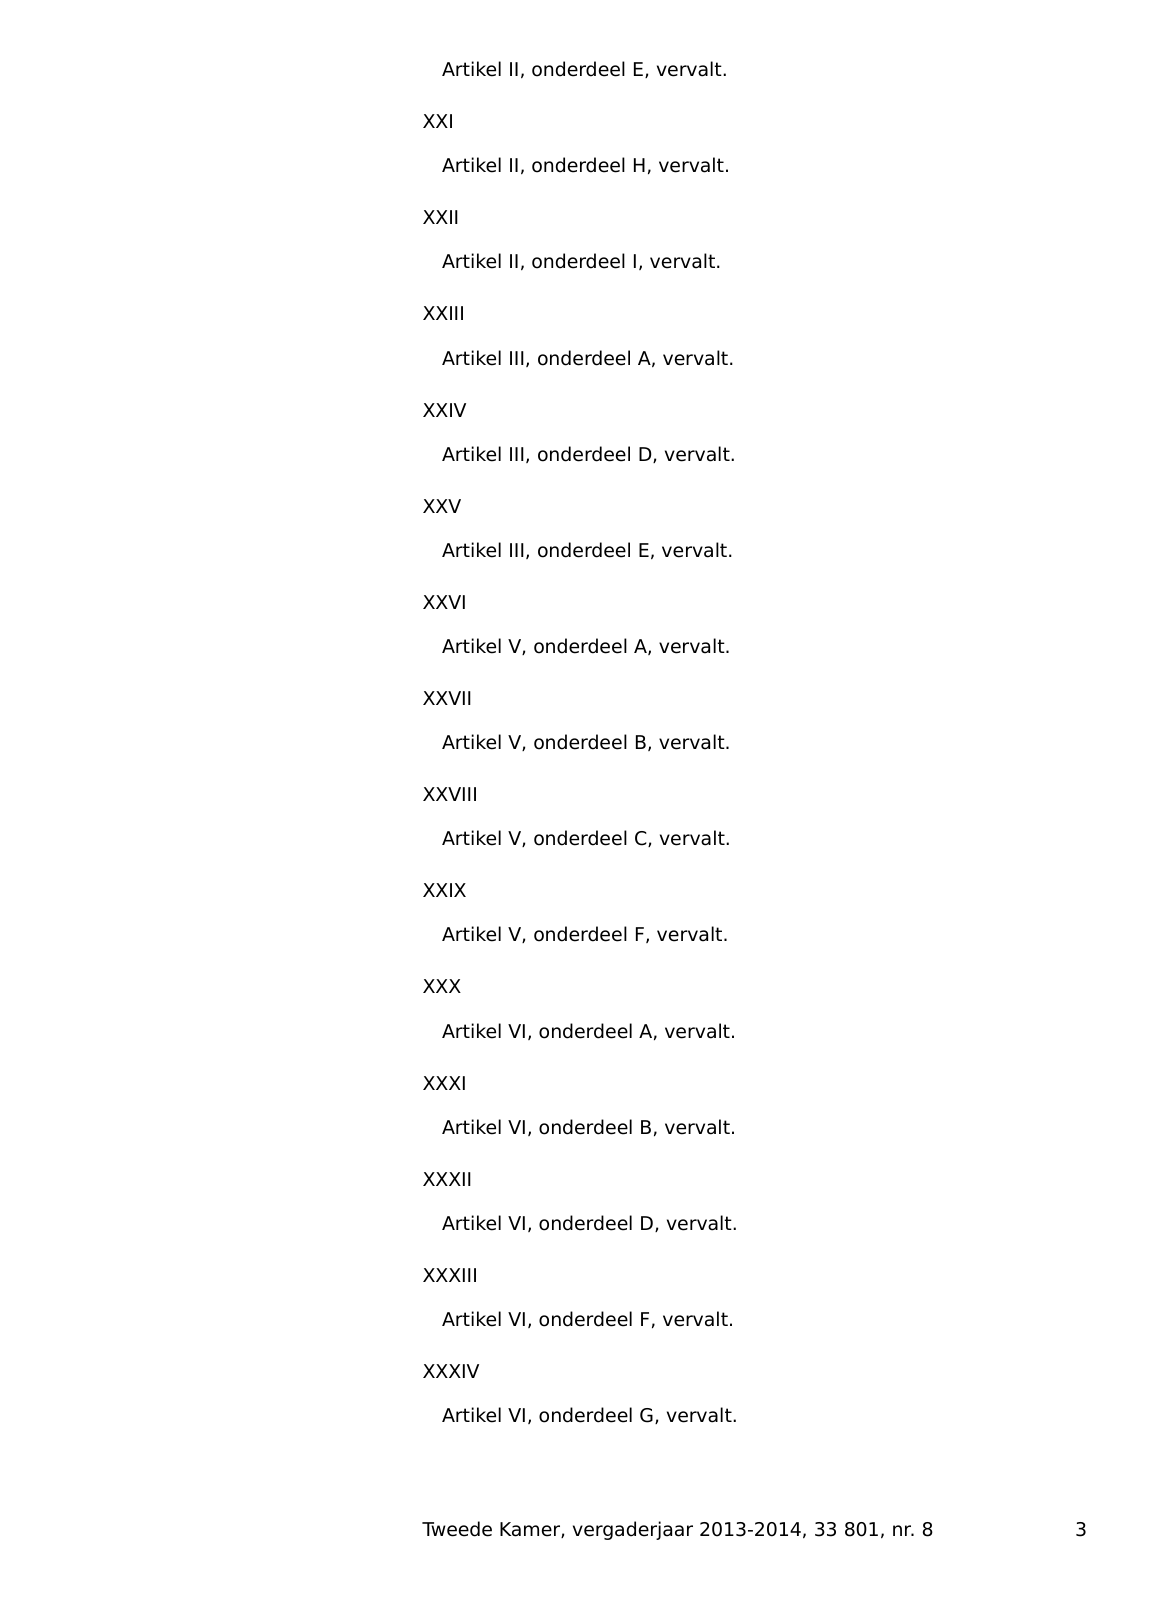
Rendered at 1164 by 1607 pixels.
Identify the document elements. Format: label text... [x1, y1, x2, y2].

text Artikel II, onderdeel E, vervalt. [422, 59, 1087, 81]
text Artikel III, onderdeel A, vervalt. [422, 347, 1087, 369]
text Artikel VI, onderdeel B, vervalt. [422, 1117, 1087, 1139]
subtitle XXXII [422, 1169, 1087, 1191]
text Artikel VI, onderdeel F, vervalt. [422, 1309, 1087, 1331]
subtitle XXXIV [422, 1361, 1087, 1383]
subtitle XXV [422, 496, 1087, 518]
subtitle XXXIII [422, 1265, 1087, 1287]
text Artikel III, onderdeel E, vervalt. [422, 540, 1087, 562]
text Artikel VI, onderdeel D, vervalt. [422, 1213, 1087, 1235]
text Artikel V, onderdeel B, vervalt. [422, 732, 1087, 754]
text Artikel II, onderdeel I, vervalt. [422, 251, 1087, 273]
subtitle XXIX [422, 880, 1087, 902]
text Artikel V, onderdeel C, vervalt. [422, 828, 1087, 850]
subtitle XXVI [422, 592, 1087, 614]
text Artikel V, onderdeel F, vervalt. [422, 924, 1087, 946]
text Artikel III, onderdeel D, vervalt. [422, 444, 1087, 466]
text Artikel V, onderdeel A, vervalt. [422, 636, 1087, 658]
subtitle XXVIII [422, 784, 1087, 806]
subtitle XXVII [422, 688, 1087, 710]
subtitle XXX [422, 976, 1087, 998]
subtitle XXXI [422, 1072, 1087, 1094]
text Artikel II, onderdeel H, vervalt. [422, 155, 1087, 177]
subtitle XXIII [422, 303, 1087, 325]
subtitle XXI [422, 111, 1087, 133]
subtitle XXII [422, 207, 1087, 229]
text Artikel VI, onderdeel A, vervalt. [422, 1021, 1087, 1042]
subtitle XXIV [422, 399, 1087, 421]
text Artikel VI, onderdeel G, vervalt. [422, 1405, 1087, 1427]
